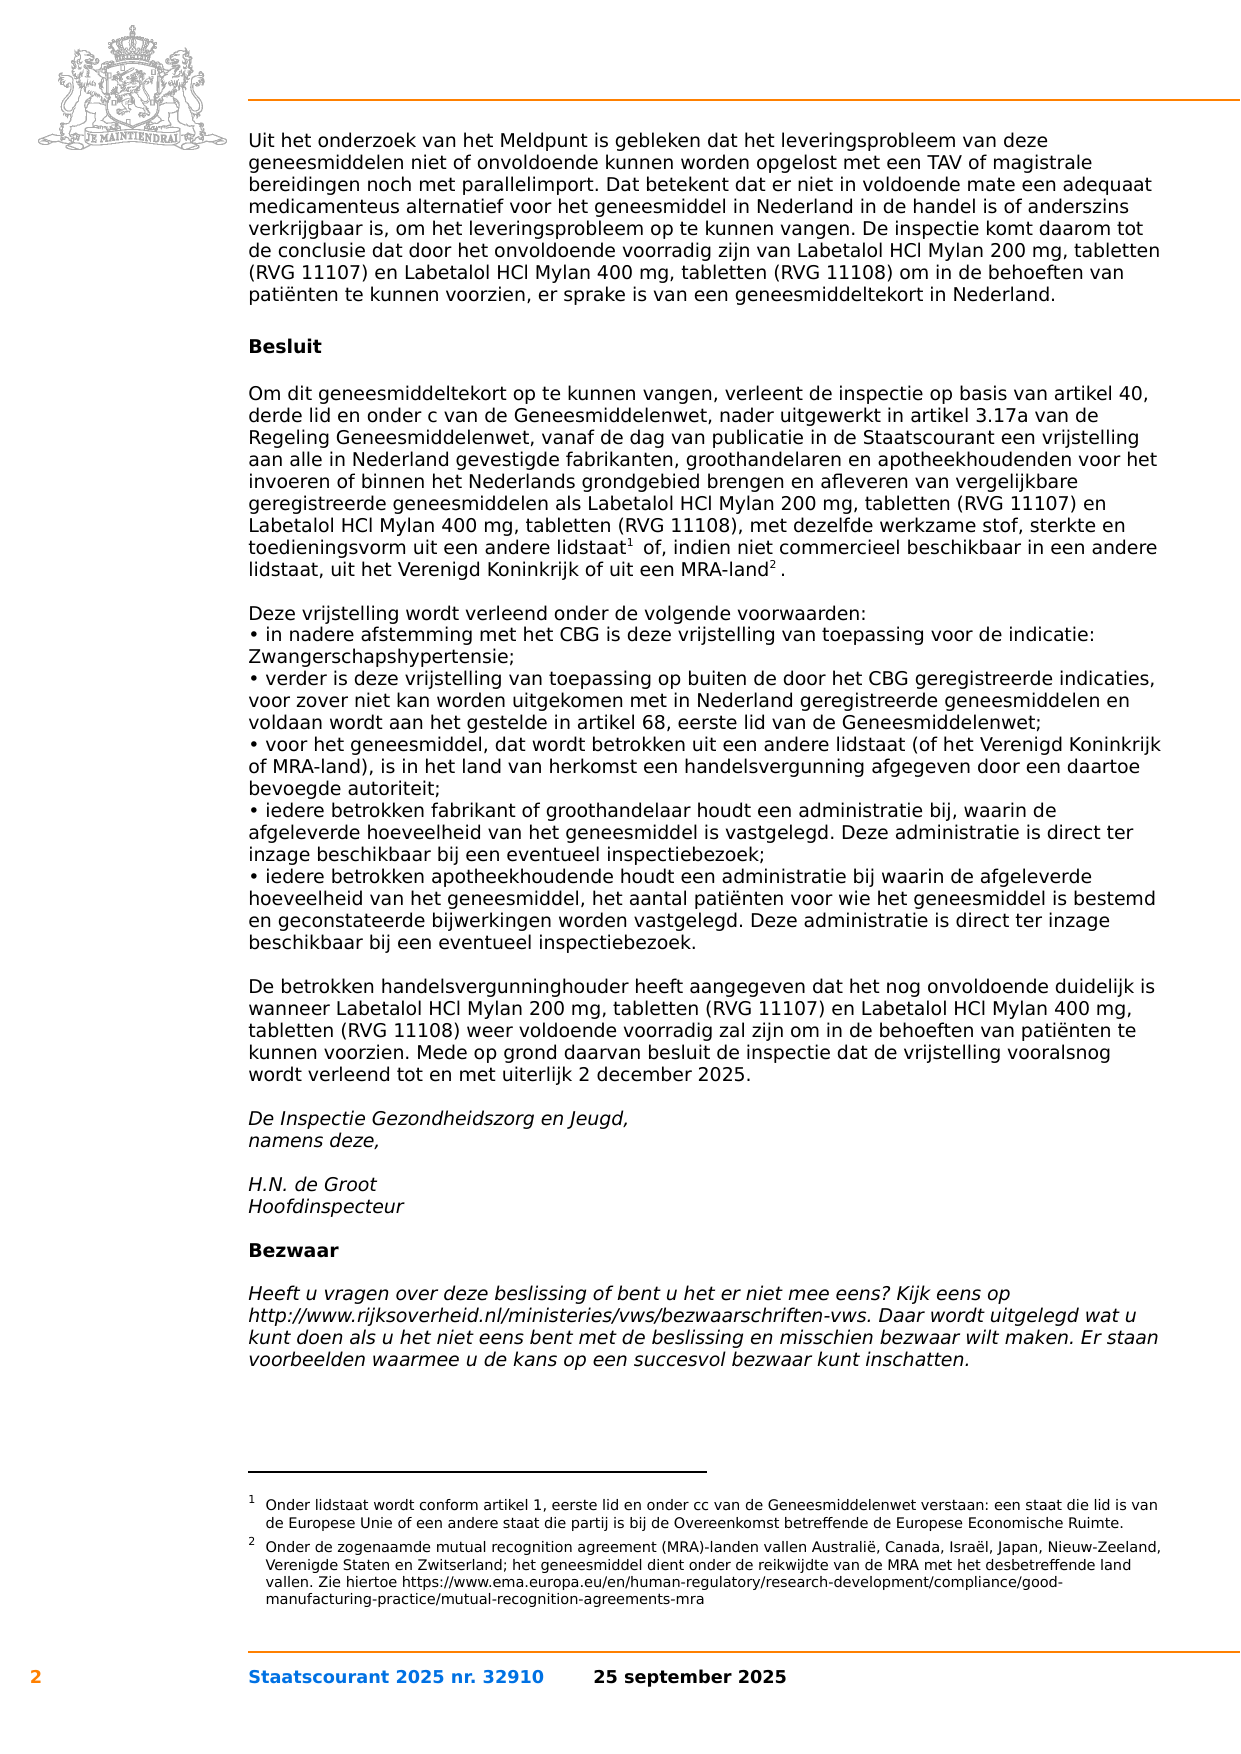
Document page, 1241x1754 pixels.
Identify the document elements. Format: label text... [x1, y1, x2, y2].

text De Inspectie Gezondheidszorg en Jeugd, namens deze, H.N. de Groot Hoofdinspecteur [248, 1108, 1163, 1218]
text • voor het geneesmiddel, dat wordt betrokken uit een andere lidstaat (of het Verenigd Koninkrijk of MRA-land), is in het land van herkomst een handelsvergunning afgegeven door een daartoe bevoegde autoriteit; [248, 734, 1163, 800]
text Onder de zogenaamde mutual recognition agreement (MRA)-landen vallen Australië, Canada, Israël, Japan, Nieuw-Zeeland, Verenigde Staten en Zwitserland; het geneesmiddel dient onder de reikwijdte van de MRA met het desbetreffende land vallen. Zie hiertoe https://www.ema.europa.eu/en/human-regulatory/research-development/compliance/good-manufacturing-practice/mutual-recognition-agreements-mra [248, 1535, 1163, 1608]
text • iedere betrokken apotheekhoudende houdt een administratie bij waarin de afgeleverde hoeveelheid van het geneesmiddel, het aantal patiënten voor wie het geneesmiddel is bestemd en geconstateerde bijwerkingen worden vastgelegd. Deze administratie is direct ter inzage beschikbaar bij een eventueel inspectiebezoek. [248, 866, 1163, 954]
text • iedere betrokken fabrikant of groothandelaar houdt een administratie bij, waarin de afgeleverde hoeveelheid van het geneesmiddel is vastgelegd. Deze administratie is direct ter inzage beschikbaar bij een eventueel inspectiebezoek; [248, 800, 1163, 866]
text Onder lidstaat wordt conform artikel 1, eerste lid en onder cc van de Geneesmiddelenwet verstaan: een staat die lid is van de Europese Unie of een andere staat die partij is bij de Overeenkomst betreffende de Europese Economische Ruimte. [248, 1493, 1163, 1532]
subtitle Besluit [248, 336, 1163, 358]
text Uit het onderzoek van het Meldpunt is gebleken dat het leveringsprobleem van deze geneesmiddelen niet of onvoldoende kunnen worden opgelost met een TAV of magistrale bereidingen noch met parallelimport. Dat betekent dat er niet in voldoende mate een adequaat medicamenteus alternatief voor het geneesmiddel in Nederland in de handel is of anderszins verkrijgbaar is, om het leveringsprobleem op te kunnen vangen. De inspectie komt daarom tot de conclusie dat door het onvoldoende voorradig zijn van Labetalol HCl Mylan 200 mg, tabletten (RVG 11107) en Labetalol HCl Mylan 400 mg, tabletten (RVG 11108) om in de behoeften van patiënten te kunnen voorzien, er sprake is van een geneesmiddeltekort in Nederland. [248, 130, 1163, 306]
picture [38, 25, 227, 150]
text De betrokken handelsvergunninghouder heeft aangegeven dat het nog onvoldoende duidelijk is wanneer Labetalol HCl Mylan 200 mg, tabletten (RVG 11107) en Labetalol HCl Mylan 400 mg, tabletten (RVG 11108) weer voldoende voorradig zal zijn om in de behoeften van patiënten te kunnen voorzien. Mede op grond daarvan besluit de inspectie dat de vrijstelling vooralsnog wordt verleend tot en met uiterlijk 2 december 2025. [248, 976, 1163, 1086]
text • verder is deze vrijstelling van toepassing op buiten de door het CBG geregistreerde indicaties, voor zover niet kan worden uitgekomen met in Nederland geregistreerde geneesmiddelen en voldaan wordt aan het gestelde in artikel 68, eerste lid van de Geneesmiddelenwet; [248, 668, 1163, 734]
text • in nadere afstemming met het CBG is deze vrijstelling van toepassing voor de indicatie: Zwangerschapshypertensie; [248, 624, 1163, 668]
text Heeft u vragen over deze beslissing of bent u het er niet mee eens? Kijk eens op http://www.rijksoverheid.nl/ministeries/vws/bezwaarschriften-vws. Daar wordt uitgelegd wat u kunt doen als u het niet eens bent met de beslissing en misschien bezwaar wilt maken. Er staan voorbeelden waarmee u de kans op een succesvol bezwaar kunt inschatten. [248, 1283, 1163, 1371]
text Om dit geneesmiddeltekort op te kunnen vangen, verleent de inspectie op basis van artikel 40, derde lid en onder c van de Geneesmiddelenwet, nader uitgewerkt in artikel 3.17a van de Regeling Geneesmiddelenwet, vanaf de dag van publicatie in de Staatscourant een vrijstelling aan alle in Nederland gevestigde fabrikanten, groothandelaren en apotheekhoudenden voor het invoeren of binnen het Nederlands grondgebied brengen en afleveren van vergelijkbare geregistreerde geneesmiddelen als Labetalol HCl Mylan 200 mg, tabletten (RVG 11107) en Labetalol HCl Mylan 400 mg, tabletten (RVG 11108), met dezelfde werkzame stof, sterkte en toedieningsvorm uit een andere lidstaat of, indien niet commercieel beschikbaar in een andere lidstaat, uit het Verenigd Koninkrijk of uit een MRA-land. [248, 383, 1163, 581]
text Bezwaar [248, 1239, 1163, 1261]
text Deze vrijstelling wordt verleend onder de volgende voorwaarden: [248, 602, 1163, 624]
